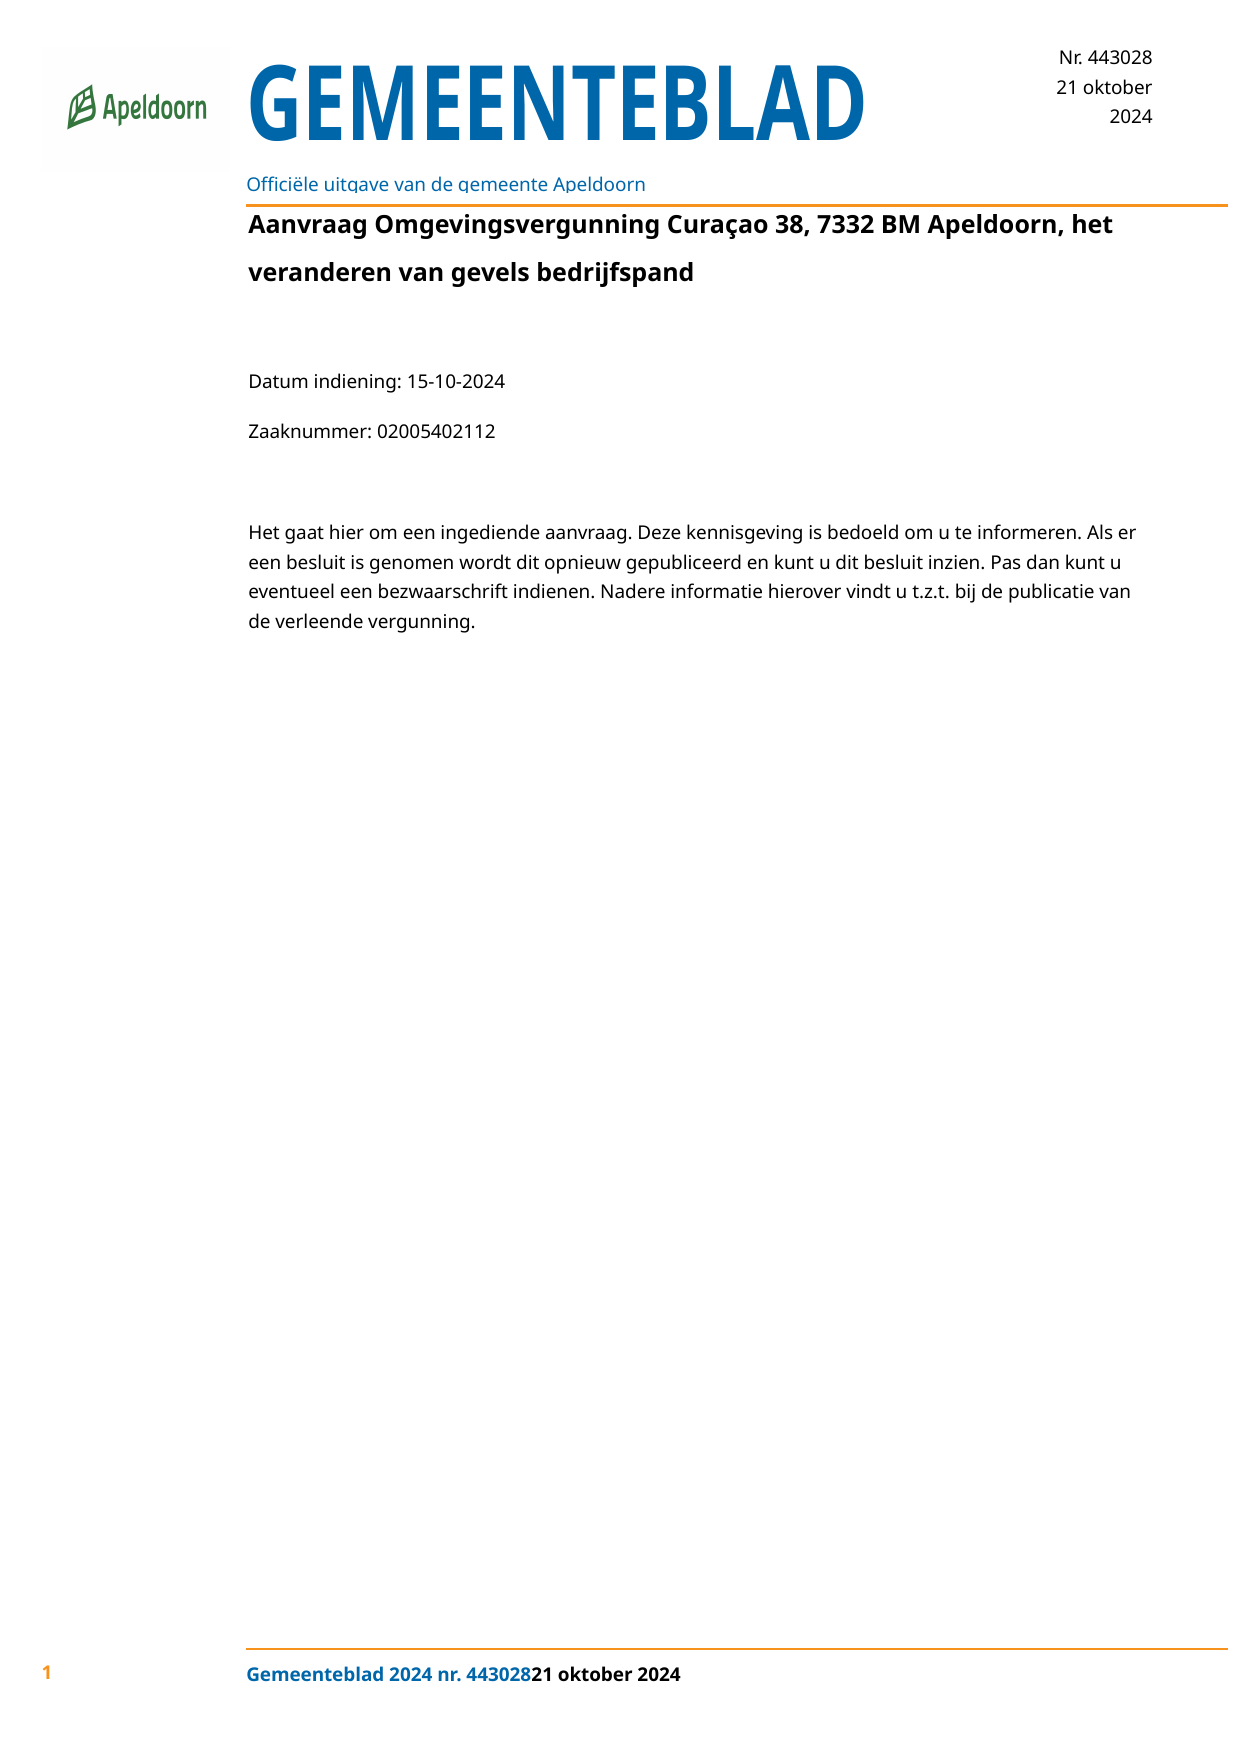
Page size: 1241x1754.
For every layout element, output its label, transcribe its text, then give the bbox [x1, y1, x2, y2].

text Het gaat hier om een ingediende aanvraag. Deze kennisgeving is bedoeld om u te informeren. Als er een besluit is genomen wordt dit opnieuw gepubliceerd en kunt u dit besluit inzien. Pas dan kunt u eventueel een bezwaarschrift indienen. Nadere informatie hierover vindt u t.z.t. bij de publicatie van de verleende vergunning. [248, 519, 1152, 634]
text Datum indiening: 15-10-2024 [248, 368, 1152, 394]
picture [41, 47, 231, 172]
text Zaaknummer: 02005402112 [248, 419, 1152, 444]
text Aanvraag Omgevingsvergunning Curaçao 38, 7332 BM Apeldoorn, het veranderen van gevels bedrijfspand [248, 207, 1152, 288]
